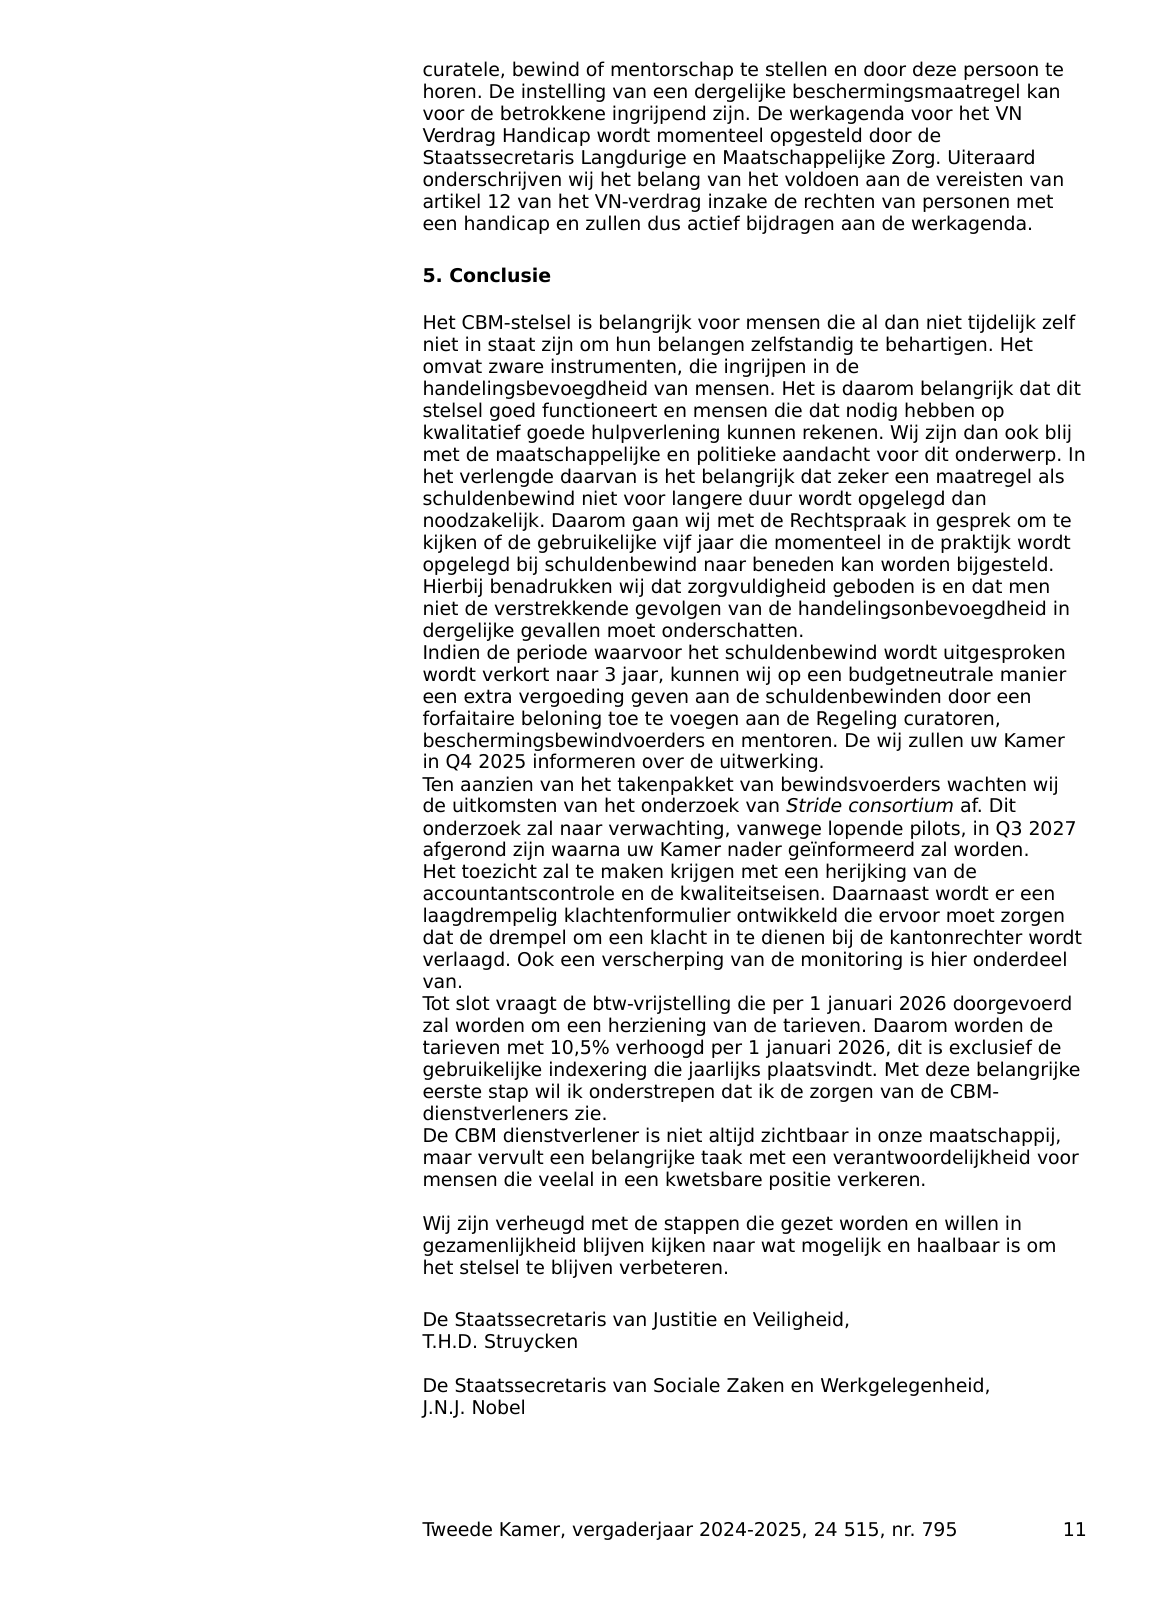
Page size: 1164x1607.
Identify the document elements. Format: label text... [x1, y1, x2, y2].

text Het CBM-stelsel is belangrijk voor mensen die al dan niet tijdelijk zelf niet in staat zijn om hun belangen zelfstandig te behartigen. Het omvat zware instrumenten, die ingrijpen in de handelingsbevoegdheid van mensen. Het is daarom belangrijk dat dit stelsel goed functioneert en mensen die dat nodig hebben op kwalitatief goede hulpverlening kunnen rekenen. Wij zijn dan ook blij met de maatschappelijke en politieke aandacht voor dit onderwerp. In het verlengde daarvan is het belangrijk dat zeker een maatregel als schuldenbewind niet voor langere duur wordt opgelegd dan noodzakelijk. Daarom gaan wij met de Rechtspraak in gesprek om te kijken of de gebruikelijke vijf jaar die momenteel in de praktijk wordt opgelegd bij schuldenbewind naar beneden kan worden bijgesteld. Hierbij benadrukken wij dat zorgvuldigheid geboden is en dat men niet de verstrekkende gevolgen van de handelingsonbevoegdheid in dergelijke gevallen moet onderschatten. [422, 312, 1087, 642]
text Ten aanzien van het takenpakket van bewindsvoerders wachten wij de uitkomsten van het onderzoek van Stride consortium af. Dit onderzoek zal naar verwachting, vanwege lopende pilots, in Q3 2027 afgerond zijn waarna uw Kamer nader geïnformeerd zal worden. [422, 773, 1087, 861]
text curatele, bewind of mentorschap te stellen en door deze persoon te horen. De instelling van een dergelijke beschermingsmaatregel kan voor de betrokkene ingrijpend zijn. De werkagenda voor het VN Verdrag Handicap wordt momenteel opgesteld door de Staatssecretaris Langdurige en Maatschappelijke Zorg. Uiteraard onderschrijven wij het belang van het voldoen aan de vereisten van artikel 12 van het VN-verdrag inzake de rechten van personen met een handicap en zullen dus actief bijdragen aan de werkagenda. [422, 59, 1087, 235]
text Indien de periode waarvoor het schuldenbewind wordt uitgesproken wordt verkort naar 3 jaar, kunnen wij op een budgetneutrale manier een extra vergoeding geven aan de schuldenbewinden door een forfaitaire beloning toe te voegen aan de Regeling curatoren, beschermingsbewindvoerders en mentoren. De wij zullen uw Kamer in Q4 2025 informeren over de uitwerking. [422, 642, 1087, 773]
text De Staatssecretaris van Justitie en Veiligheid, T.H.D. Struycken [422, 1309, 1087, 1353]
text De Staatssecretaris van Sociale Zaken en Werkgelegenheid, J.N.J. Nobel [422, 1375, 1087, 1419]
text De CBM dienstverlener is niet altijd zichtbaar in onze maatschappij, maar vervult een belangrijke taak met een verantwoordelijkheid voor mensen die veelal in een kwetsbare positie verkeren. [422, 1125, 1087, 1191]
subtitle 5. Conclusie [422, 265, 1087, 287]
text Tot slot vraagt de btw-vrijstelling die per 1 januari 2026 doorgevoerd zal worden om een herziening van de tarieven. Daarom worden de tarieven met 10,5% verhoogd per 1 januari 2026, dit is exclusief de gebruikelijke indexering die jaarlijks plaatsvindt. Met deze belangrijke eerste stap wil ik onderstrepen dat ik de zorgen van de CBM-dienstverleners zie. [422, 993, 1087, 1125]
text Wij zijn verheugd met de stappen die gezet worden en willen in gezamenlijkheid blijven kijken naar wat mogelijk en haalbaar is om het stelsel te blijven verbeteren. [422, 1213, 1087, 1279]
text Het toezicht zal te maken krijgen met een herijking van de accountantscontrole en de kwaliteitseisen. Daarnaast wordt er een laagdrempelig klachtenformulier ontwikkeld die ervoor moet zorgen dat de drempel om een klacht in te dienen bij de kantonrechter wordt verlaagd. Ook een verscherping van de monitoring is hier onderdeel van. [422, 861, 1087, 993]
